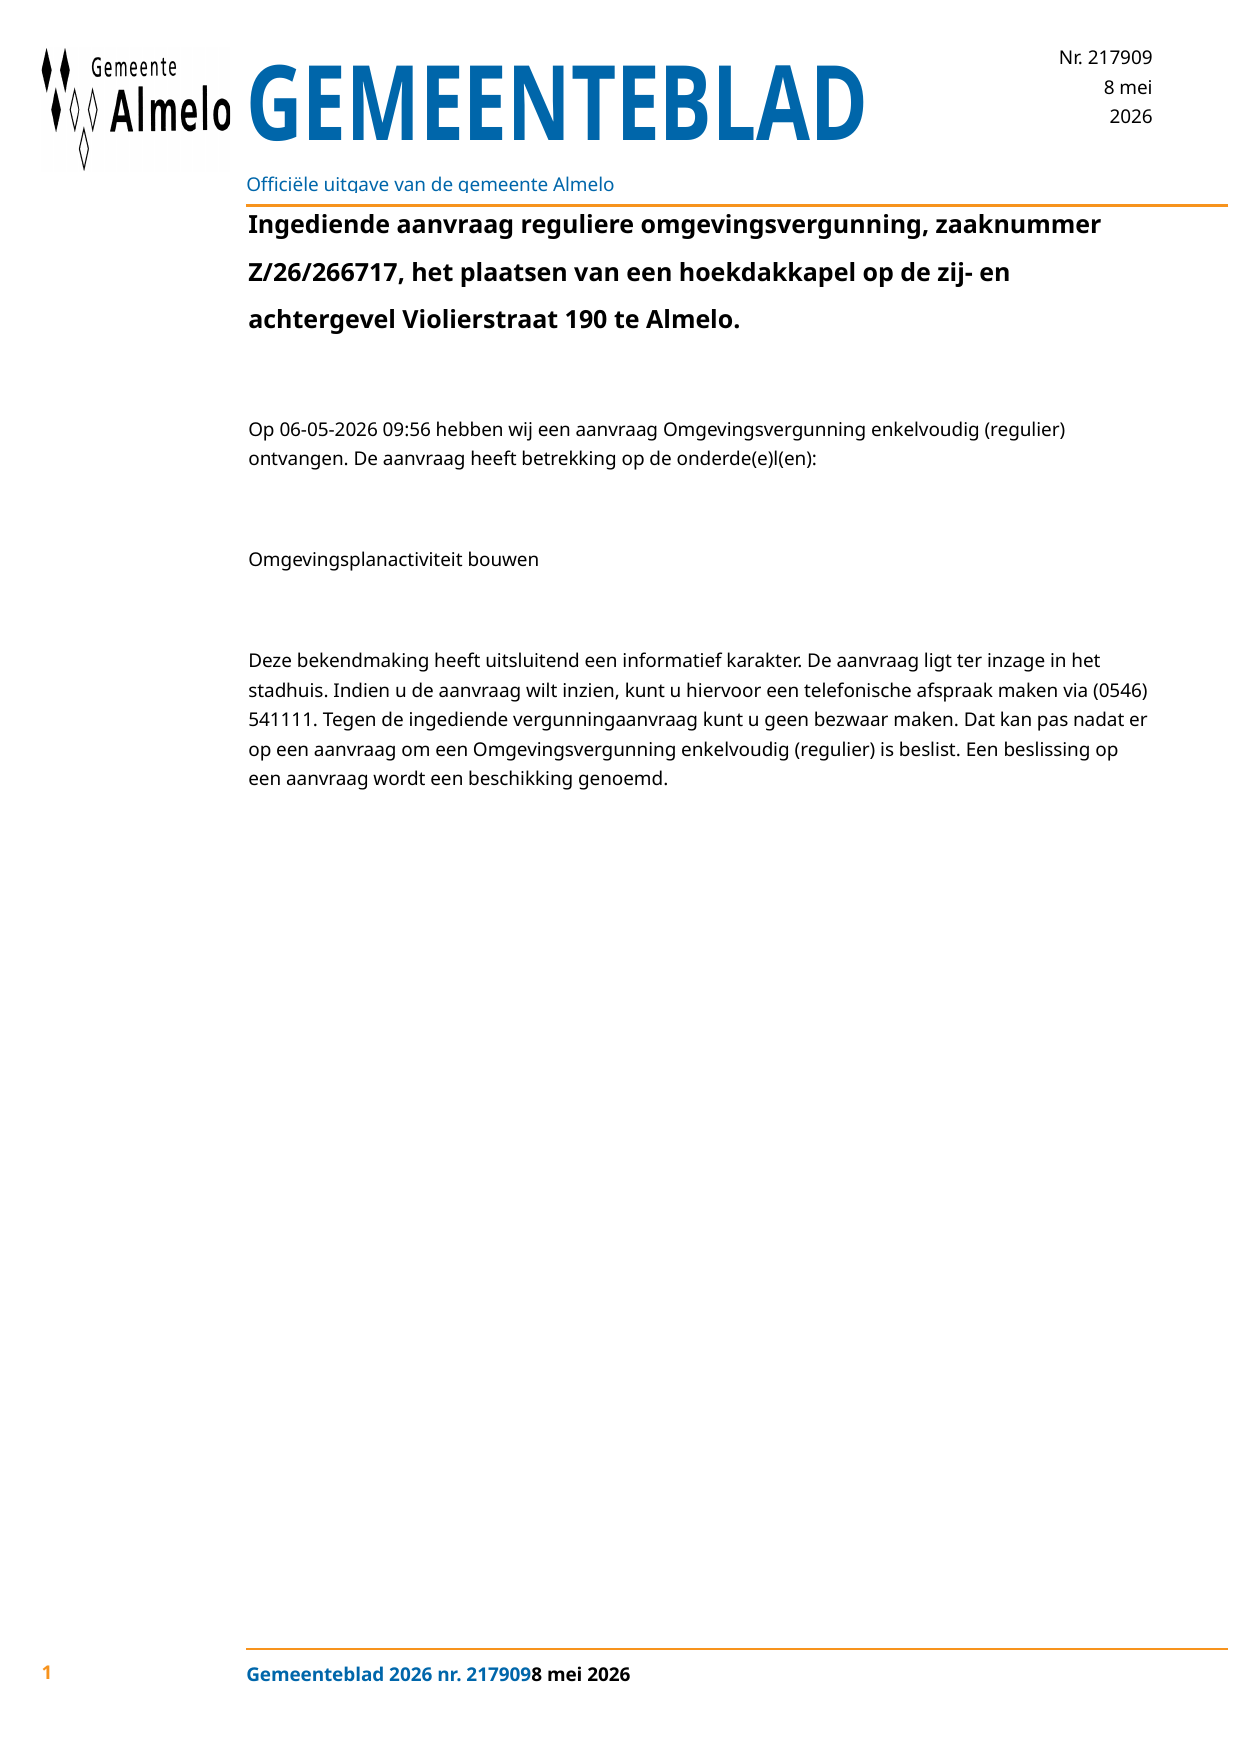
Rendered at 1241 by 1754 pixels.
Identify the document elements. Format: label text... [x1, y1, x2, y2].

text Omgevingsplanactiviteit bouwen [248, 546, 1152, 572]
text Ingediende aanvraag reguliere omgevingsvergunning, zaaknummer Z/26/266717, het plaatsen van een hoekdakkapel op de zij- en achtergevel Violierstraat 190 te Almelo. [248, 207, 1152, 336]
picture [41, 47, 231, 172]
text Op 06-05-2026 09:56 hebben wij een aanvraag Omgevingsvergunning enkelvoudig (regulier) ontvangen. De aanvraag heeft betrekking op de onderde(e)l(en): [248, 416, 1152, 471]
text Deze bekendmaking heeft uitsluitend een informatief karakter. De aanvraag ligt ter inzage in het stadhuis. Indien u de aanvraag wilt inzien, kunt u hiervoor een telefonische afspraak maken via (0546) 541111. Tegen de ingediende vergunningaanvraag kunt u geen bezwaar maken. Dat kan pas nadat er op een aanvraag om een Omgevingsvergunning enkelvoudig (regulier) is beslist. Een beslissing op een aanvraag wordt een beschikking genoemd. [248, 647, 1152, 791]
